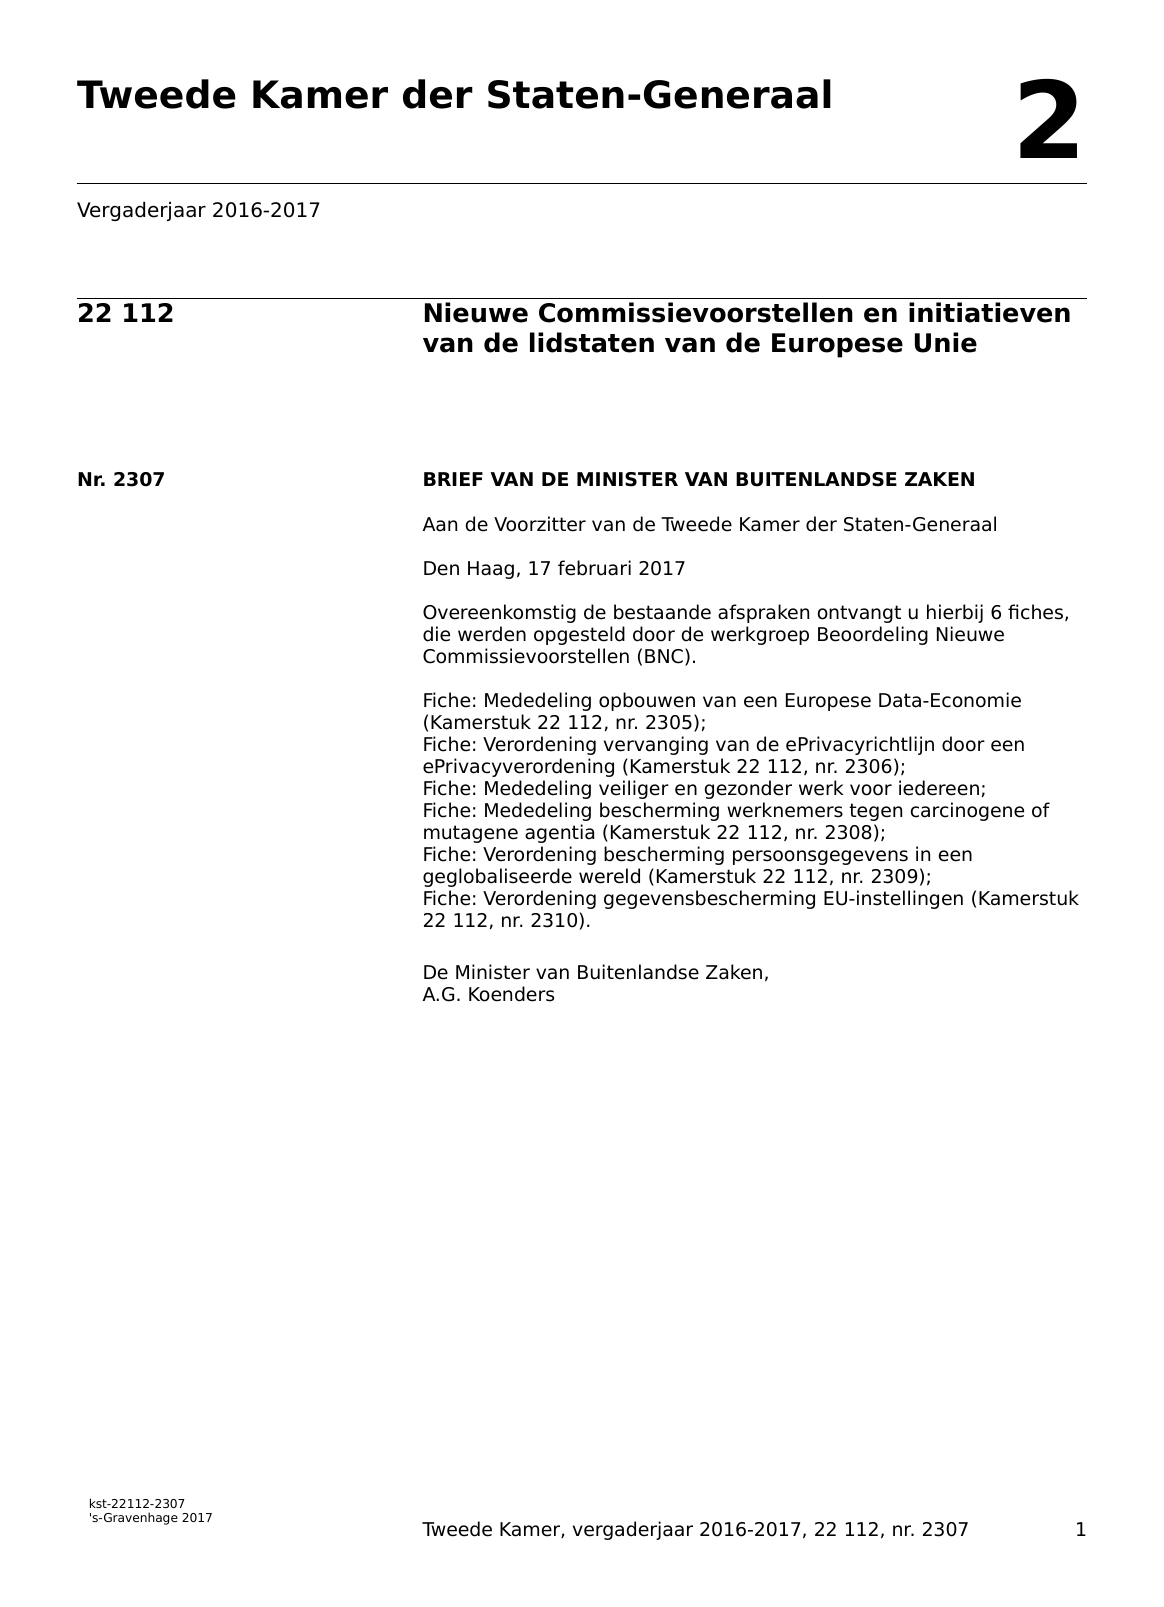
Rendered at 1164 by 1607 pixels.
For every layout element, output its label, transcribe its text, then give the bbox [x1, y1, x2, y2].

subtitle Nr. 2307 BRIEF VAN DE MINISTER VAN BUITENLANDSE ZAKEN [77, 469, 1087, 491]
table_header Tweede Kamer der Staten-Generaal [77, 59, 886, 183]
table_cell Vergaderjaar 2016-2017 [77, 184, 1087, 298]
text Fiche: Verordening gegevensbescherming EU-instellingen (Kamerstuk 22 112, nr. 2310). [422, 888, 1087, 932]
text Den Haag, 17 februari 2017 [422, 558, 1087, 580]
text Fiche: Mededeling veiliger en gezonder werk voor iedereen; [422, 778, 1087, 800]
text De Minister van Buitenlandse Zaken, A.G. Koenders [422, 962, 1087, 1006]
text Fiche: Verordening vervanging van de ePrivacyrichtlijn door een ePrivacyverordening (Kamerstuk 22 112, nr. 2306); [422, 734, 1087, 778]
text kst-22112-2307 [88, 1497, 323, 1511]
text Fiche: Mededeling bescherming werknemers tegen carcinogene of mutagene agentia (Kamerstuk 22 112, nr. 2308); [422, 800, 1087, 844]
subtitle 22 112 Nieuwe Commissievoorstellen en initiatieven van de lidstaten van de Europese Unie [77, 299, 1087, 358]
text 's-Gravenhage 2017 [88, 1511, 323, 1525]
text Fiche: Verordening bescherming persoonsgegevens in een geglobaliseerde wereld (Kamerstuk 22 112, nr. 2309); [422, 844, 1087, 888]
text Overeenkomstig de bestaande afspraken ontvangt u hierbij 6 fiches, die werden opgesteld door de werkgroep Beoordeling Nieuwe Commissievoorstellen (BNC). [422, 602, 1087, 668]
text Fiche: Mededeling opbouwen van een Europese Data-Economie (Kamerstuk 22 112, nr. 2305); [422, 690, 1087, 734]
table_header 2 [886, 59, 1087, 183]
text Aan de Voorzitter van de Tweede Kamer der Staten-Generaal [422, 513, 1087, 536]
